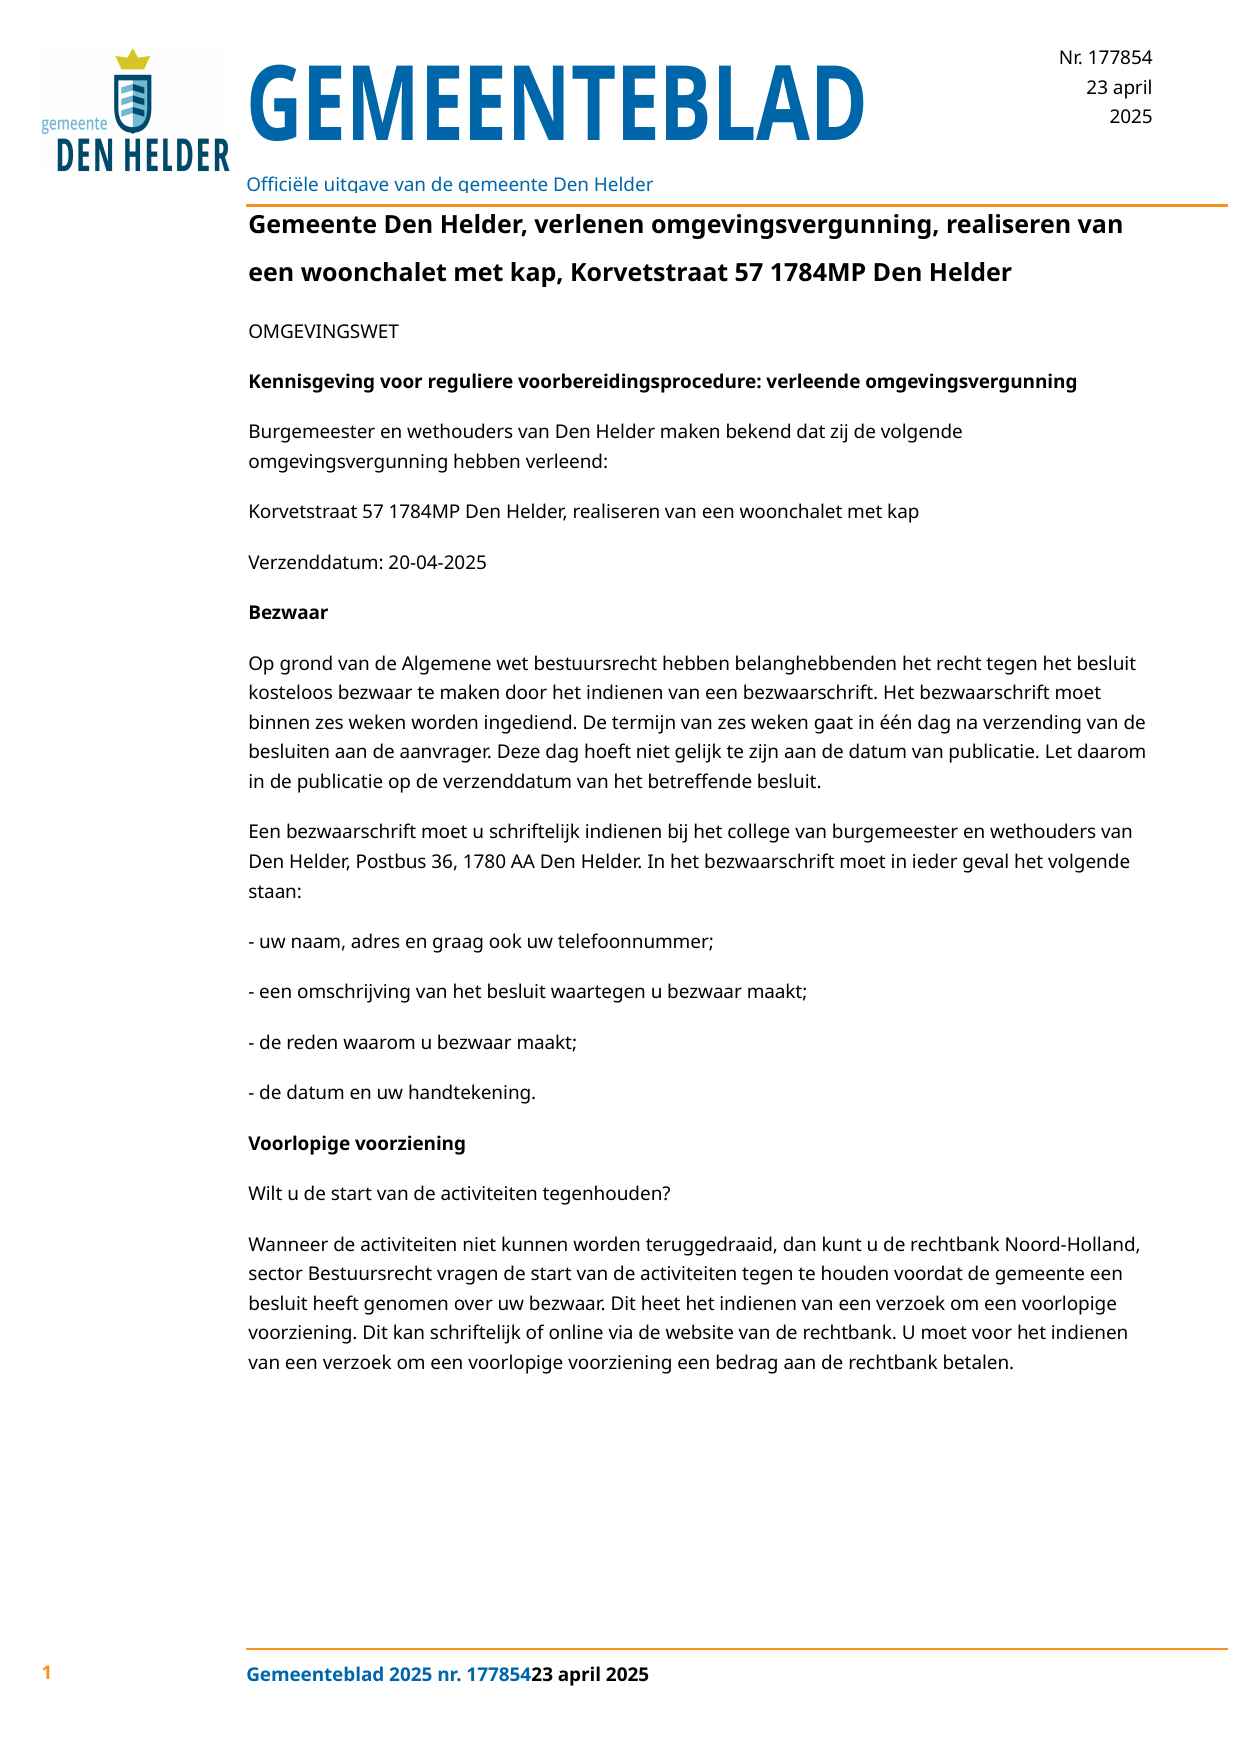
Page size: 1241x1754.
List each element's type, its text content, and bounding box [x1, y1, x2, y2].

text Gemeente Den Helder, verlenen omgevingsvergunning, realiseren van een woonchalet met kap, Korvetstraat 57 1784MP Den Helder [248, 207, 1152, 288]
picture [220, 160, 224, 172]
picture [130, 157, 135, 172]
picture [41, 47, 231, 172]
text Korvetstraat 57 1784MP Den Helder, realiseren van een woonchalet met kap [248, 499, 1152, 524]
text Een bezwaarschrift moet u schriftelijk indienen bij het college van burgemeester en wethouders van Den Helder, Postbus 36, 1780 AA Den Helder. In het bezwaarschrift moet in ieder geval het volgende staan: [248, 819, 1152, 904]
text Bezwaar [248, 599, 1152, 625]
text - een omschrijving van het besluit waartegen u bezwaar maakt; [248, 979, 1152, 1004]
text Voorlopige voorziening [248, 1130, 1152, 1156]
text Wilt u de start van de activiteiten tegenhouden? [248, 1180, 1152, 1206]
text - de reden waarom u bezwaar maakt; [248, 1029, 1152, 1055]
picture [63, 144, 68, 165]
text OMGEVINGSWET [248, 318, 1152, 344]
text Kennisgeving voor reguliere voorbereidingsprocedure: verleende omgevingsvergunning [248, 368, 1152, 394]
text Op grond van de Algemene wet bestuursrecht hebben belanghebbenden het recht tegen het besluit kosteloos bezwaar te maken door het indienen van een bezwaarschrift. Het bezwaarschrift moet binnen zes weken worden ingediend. De termijn van zes weken gaat in één dag na verzending van de besluiten aan de aanvrager. Deze dag hoeft niet gelijk te zijn aan de datum van publicatie. Let daarom in de publicatie op de verzenddatum van het betreffende besluit. [248, 650, 1152, 794]
text Verzenddatum: 20-04-2025 [248, 549, 1152, 575]
text - de datum en uw handtekening. [248, 1079, 1152, 1105]
text - uw naam, adres en graag ook uw telefoonnummer; [248, 928, 1152, 954]
picture [100, 154, 106, 172]
text Wanneer de activiteiten niet kunnen worden teruggedraaid, dan kunt u de rechtbank Noord-Holland, sector Bestuursrecht vragen de start van de activiteiten tegen te houden voordat de gemeente een besluit heeft genomen over uw bezwaar. Dit heet het indienen van een verzoek om een voorlopige voorziening. Dit kan schriftelijk of online via de website van de rechtbank. U moet voor het indienen van een verzoek om een voorlopige voorziening een bedrag aan de rechtbank betalen. [248, 1231, 1152, 1375]
text Burgemeester en wethouders van Den Helder maken bekend dat zij de volgende omgevingsvergunning hebben verleend: [248, 419, 1152, 474]
picture [182, 144, 187, 165]
